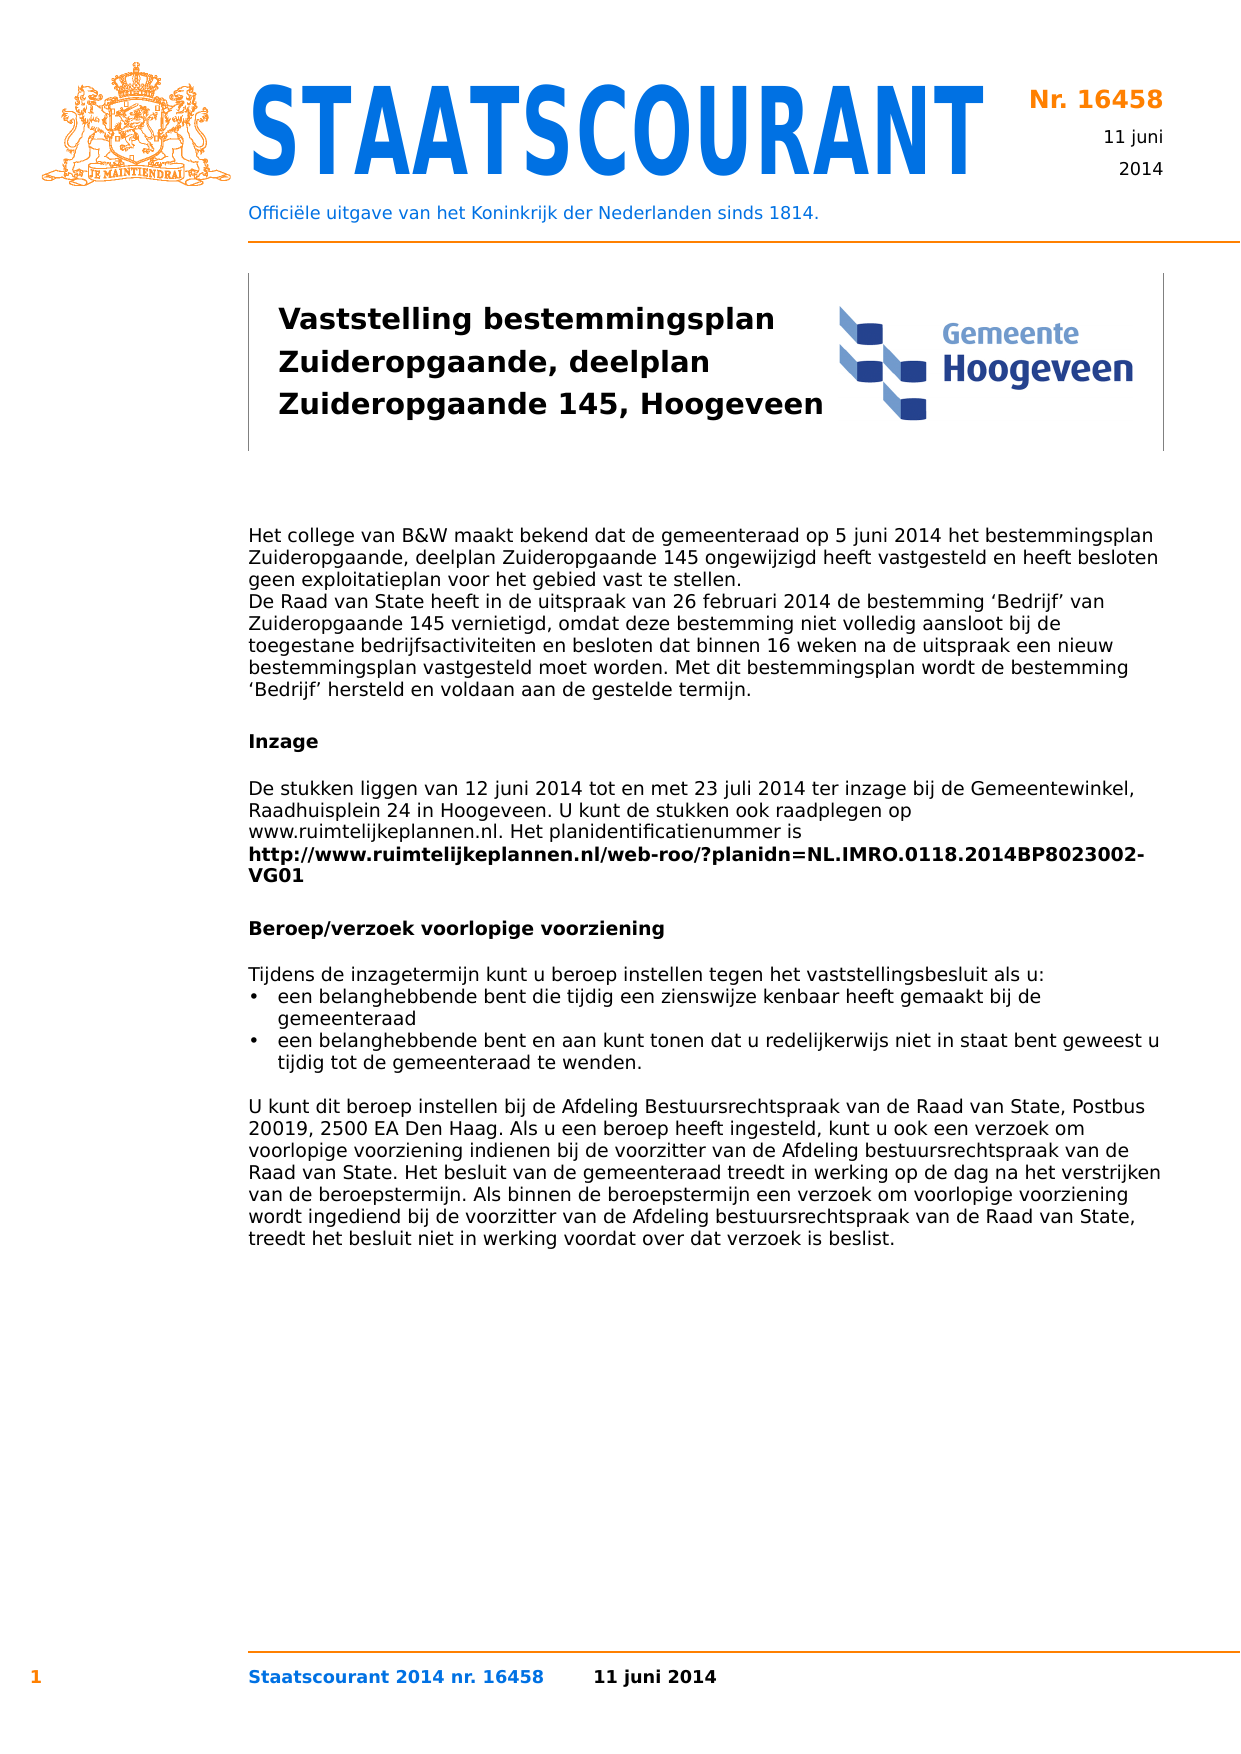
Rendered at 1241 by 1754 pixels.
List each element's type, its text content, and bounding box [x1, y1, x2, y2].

text • een belanghebbende bent en aan kunt tonen dat u redelijkerwijs niet in staat bent geweest u tijdig tot de gemeenteraad te wenden. [248, 1030, 1163, 1074]
picture [838, 302, 1134, 421]
text De Raad van State heeft in de uitspraak van 26 februari 2014 de bestemming ‘Bedrijf’ van Zuideropgaande 145 vernietigd, omdat deze bestemming niet volledig aansloot bij de toegestane bedrijfsactiviteiten en besloten dat binnen 16 weken na de uitspraak een nieuw bestemmingsplan vastgesteld moet worden. Met dit bestemmingsplan wordt de bestemming ‘Bedrijf’ hersteld en voldaan aan de gestelde termijn. [248, 591, 1163, 701]
table_header [25, 62, 248, 241]
table_header STAATSCOURANT [248, 62, 998, 203]
text De stukken liggen van 12 juni 2014 tot en met 23 juli 2014 ter inzage bij de Gemeentewinkel, Raadhuisplein 24 in Hoogeveen. U kunt de stukken ook raadplegen op www.ruimtelijkeplannen.nl. Het planidentificatienummer is [248, 777, 1163, 843]
text U kunt dit beroep instellen bij de Afdeling Bestuursrechtspraak van de Raad van State, Postbus 20019, 2500 EA Den Haag. Als u een beroep heeft ingesteld, kunt u ook een verzoek om voorlopige voorziening indienen bij de voorzitter van de Afdeling bestuursrechtspraak van de Raad van State. Het besluit van de gemeenteraad treedt in werking op de dag na het verstrijken van de beroepstermijn. Als binnen de beroepstermijn een verzoek om voorlopige voorziening wordt ingediend bij de voorzitter van de Afdeling bestuursrechtspraak van de Raad van State, treedt het besluit niet in werking voordat over dat verzoek is beslist. [248, 1096, 1163, 1250]
subtitle Beroep/verzoek voorlopige voorziening [248, 917, 1163, 939]
table_header Nr. 16458 [998, 62, 1240, 121]
subtitle Vaststelling bestemmingsplan Zuideropgaande, deelplan Zuideropgaande 145, Hoogeveen [249, 273, 1163, 451]
text • een belanghebbende bent die tijdig een zienswijze kenbaar heeft gemaakt bij de gemeenteraad [248, 986, 1163, 1030]
text http://www.ruimtelijkeplannen.nl/web-roo/?planidn=NL.IMRO.0118.2014BP8023002-VG01 [248, 843, 1163, 887]
text Tijdens de inzagetermijn kunt u beroep instellen tegen het vaststellingsbesluit als u: [248, 964, 1163, 986]
table_cell Officiële uitgave van het Koninkrijk der Nederlanden sinds 1814. [248, 203, 1240, 241]
picture [41, 62, 231, 186]
table_cell 2014 [998, 153, 1240, 203]
table_cell 11 juni [998, 121, 1240, 153]
text Het college van B&W maakt bekend dat de gemeenteraad op 5 juni 2014 het bestemmingsplan Zuideropgaande, deelplan Zuideropgaande 145 ongewijzigd heeft vastgesteld en heeft besloten geen exploitatieplan voor het gebied vast te stellen. [248, 525, 1163, 591]
subtitle Inzage [248, 731, 1163, 752]
